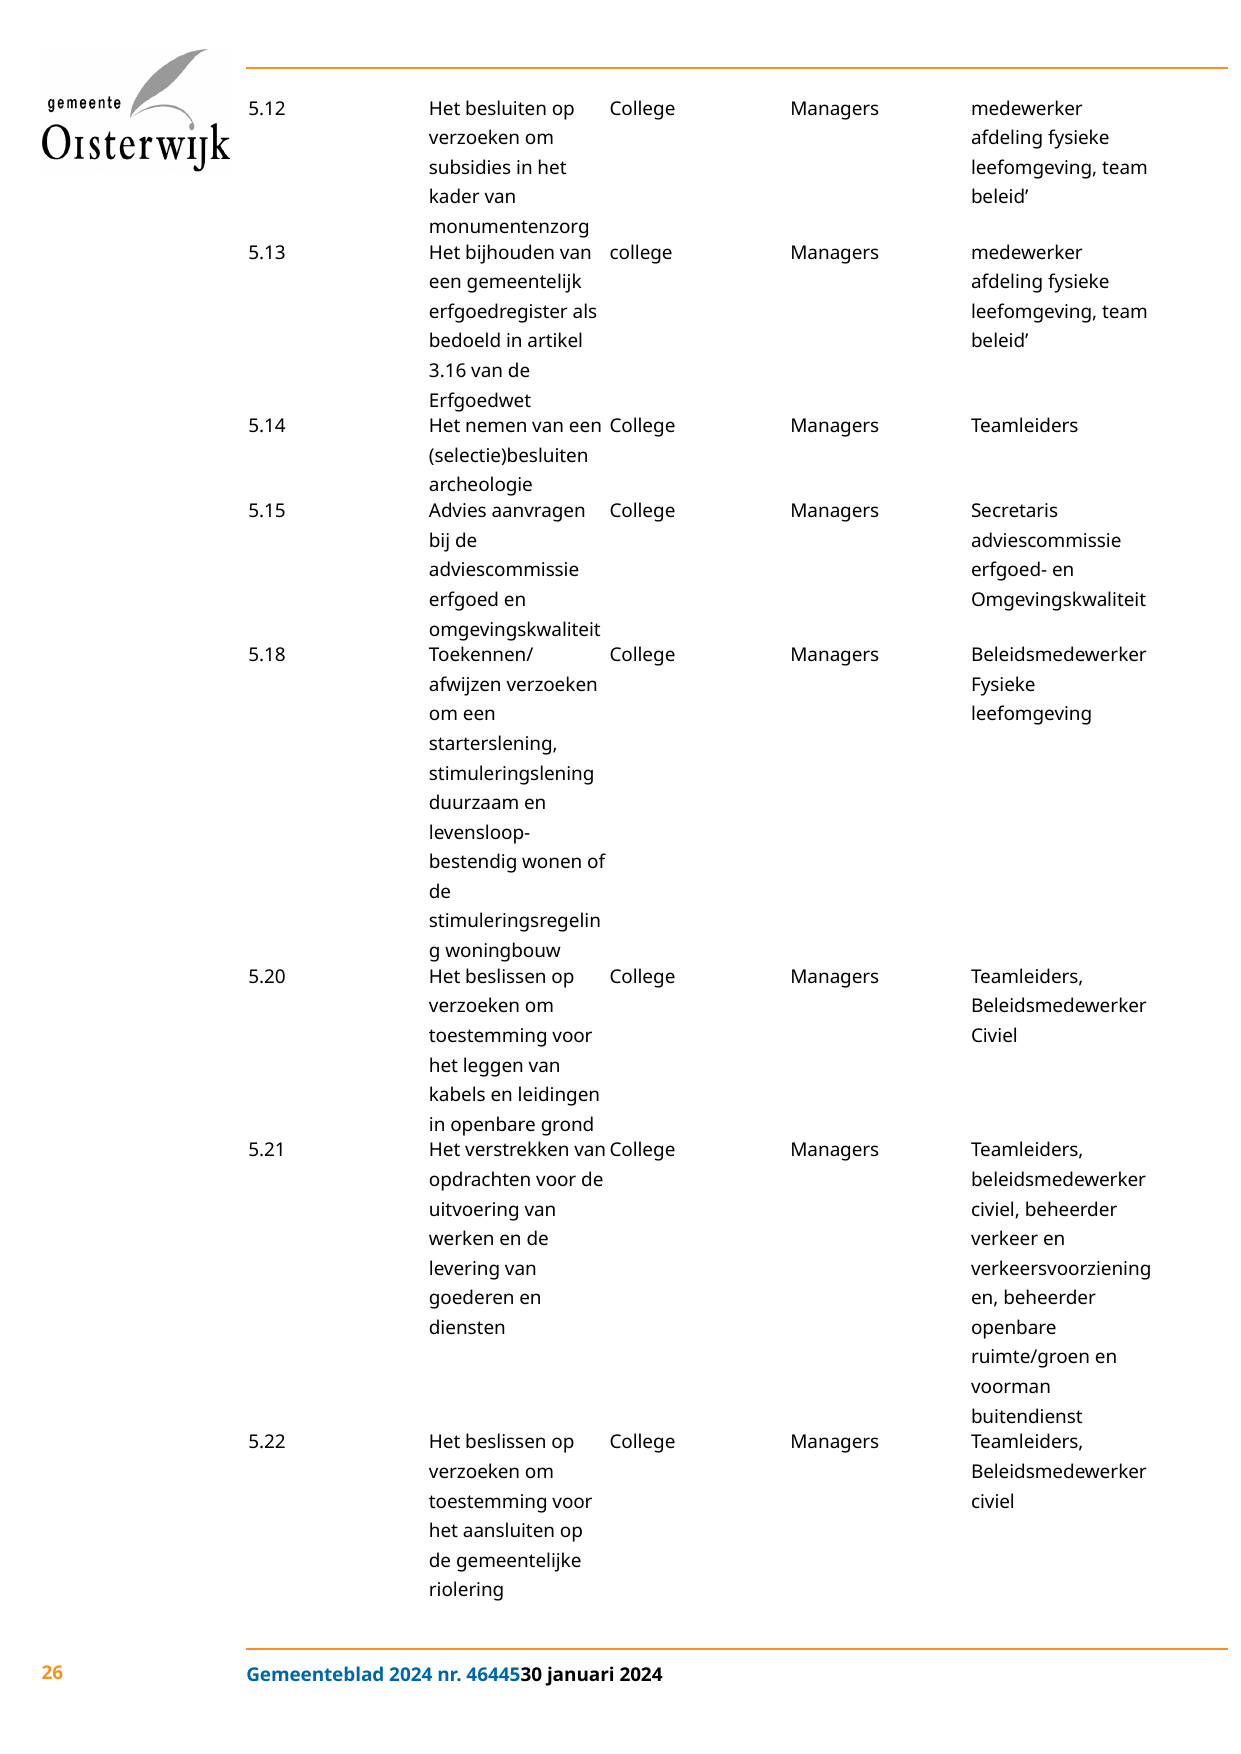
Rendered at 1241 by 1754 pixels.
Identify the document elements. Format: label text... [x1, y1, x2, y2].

table_cell College [609, 498, 790, 641]
table_cell College [609, 413, 790, 497]
table_cell medewerker afdeling fysieke leefomgeving, team beleid’ [971, 95, 1152, 239]
table_cell Managers [790, 963, 971, 1137]
table_cell 5.14 [248, 413, 429, 497]
table_cell Secretaris adviescommissie erfgoed- en Omgevingskwaliteit [971, 498, 1152, 641]
table_cell Managers [790, 413, 971, 497]
table_cell Managers [790, 641, 971, 963]
picture [41, 47, 231, 172]
table_cell Managers [790, 239, 971, 412]
table_cell Teamleiders, beleidsmedewerker civiel, beheerder verkeer en verkeersvoorzieningen, beheerder openbare ruimte/groen en voorman buitendienst [971, 1137, 1152, 1429]
table_cell 5.22 [248, 1429, 429, 1602]
table_cell College [609, 641, 790, 963]
table_cell Teamleiders, Beleidsmedewerker civiel [971, 1429, 1152, 1602]
table_cell College [609, 95, 790, 239]
table_cell Managers [790, 1137, 971, 1429]
table_cell college [609, 239, 790, 412]
table_cell 5.21 [248, 1137, 429, 1429]
table_cell Managers [790, 1429, 971, 1602]
table_cell Teamleiders, Beleidsmedewerker Civiel [971, 963, 1152, 1137]
table_cell 5.13 [248, 239, 429, 412]
table_cell Teamleiders [971, 413, 1152, 497]
table_cell Het bijhouden van een gemeentelijk erfgoedregister als bedoeld in artikel 3.16 van de Erfgoedwet [429, 239, 609, 412]
table_cell Managers [790, 498, 971, 641]
table_cell Het nemen van een (selectie)besluiten archeologie [429, 413, 609, 497]
table_cell Het beslissen op verzoeken om toestemming voor het aansluiten op de gemeentelijke riolering [429, 1429, 609, 1602]
table_cell Het beslissen op verzoeken om toestemming voor het leggen van kabels en leidingen in openbare grond [429, 963, 609, 1137]
table_cell Het verstrekken van opdrachten voor de uitvoering van werken en de levering van goederen en diensten [429, 1137, 609, 1429]
table_cell 5.20 [248, 963, 429, 1137]
table_cell 5.15 [248, 498, 429, 641]
table_cell 5.18 [248, 641, 429, 963]
table_cell College [609, 1137, 790, 1429]
table_cell 5.12 [248, 95, 429, 239]
table_cell College [609, 1429, 790, 1602]
table_cell College [609, 963, 790, 1137]
table_cell medewerker afdeling fysieke leefomgeving, team beleid’ [971, 239, 1152, 412]
table_cell Toekennen/ afwijzen verzoeken om een starterslening, stimuleringslening duurzaam en levensloop­bestendig wonen of de stimuleringsregeling woningbouw [429, 641, 609, 963]
table_cell Beleidsmedewerker Fysieke leefomgeving [971, 641, 1152, 963]
table_cell Het besluiten op verzoeken om subsidies in het kader van monumentenzorg [429, 95, 609, 239]
table_cell Advies aanvragen bij de adviescommissie erfgoed en omgevingskwaliteit [429, 498, 609, 641]
table_cell Managers [790, 95, 971, 239]
